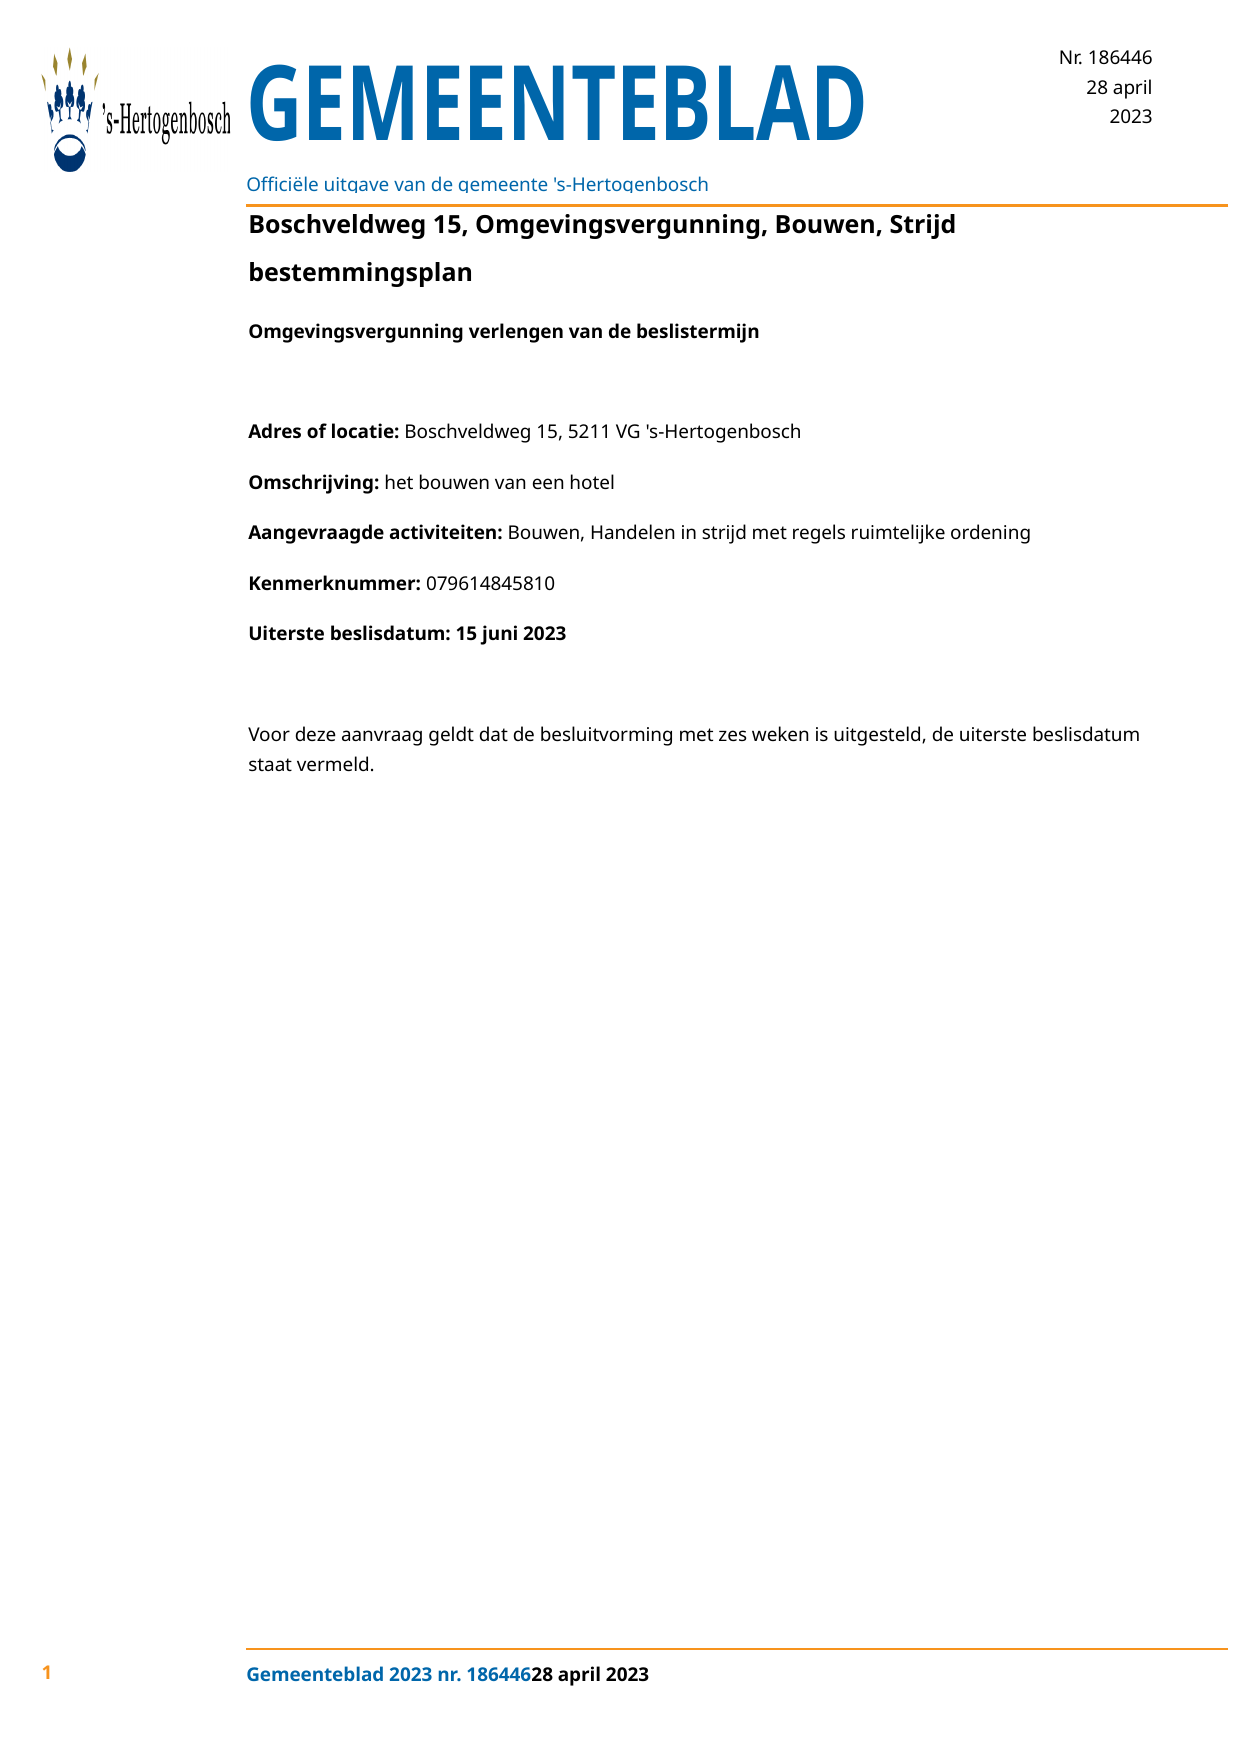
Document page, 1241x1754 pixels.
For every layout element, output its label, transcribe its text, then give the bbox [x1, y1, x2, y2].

text Aangevraagde activiteiten: Bouwen, Handelen in strijd met regels ruimtelijke ordening [248, 519, 1152, 545]
text Boschveldweg 15, Omgevingsvergunning, Bouwen, Strijd bestemmingsplan [248, 207, 1152, 288]
text Omgevingsvergunning verlengen van de beslistermijn [248, 318, 1152, 344]
text Adres of locatie: Boschveldweg 15, 5211 VG 's-Hertogenbosch [248, 419, 1152, 444]
text Kenmerknummer: 079614845810 [248, 570, 1152, 596]
text Omschrijving: het bouwen van een hotel [248, 469, 1152, 495]
text Uiterste beslisdatum: 15 juni 2023 [248, 620, 1152, 646]
text Voor deze aanvraag geldt dat de besluitvorming met zes weken is uitgesteld, de uiterste beslisdatum staat vermeld. [248, 721, 1152, 777]
picture [41, 47, 231, 172]
